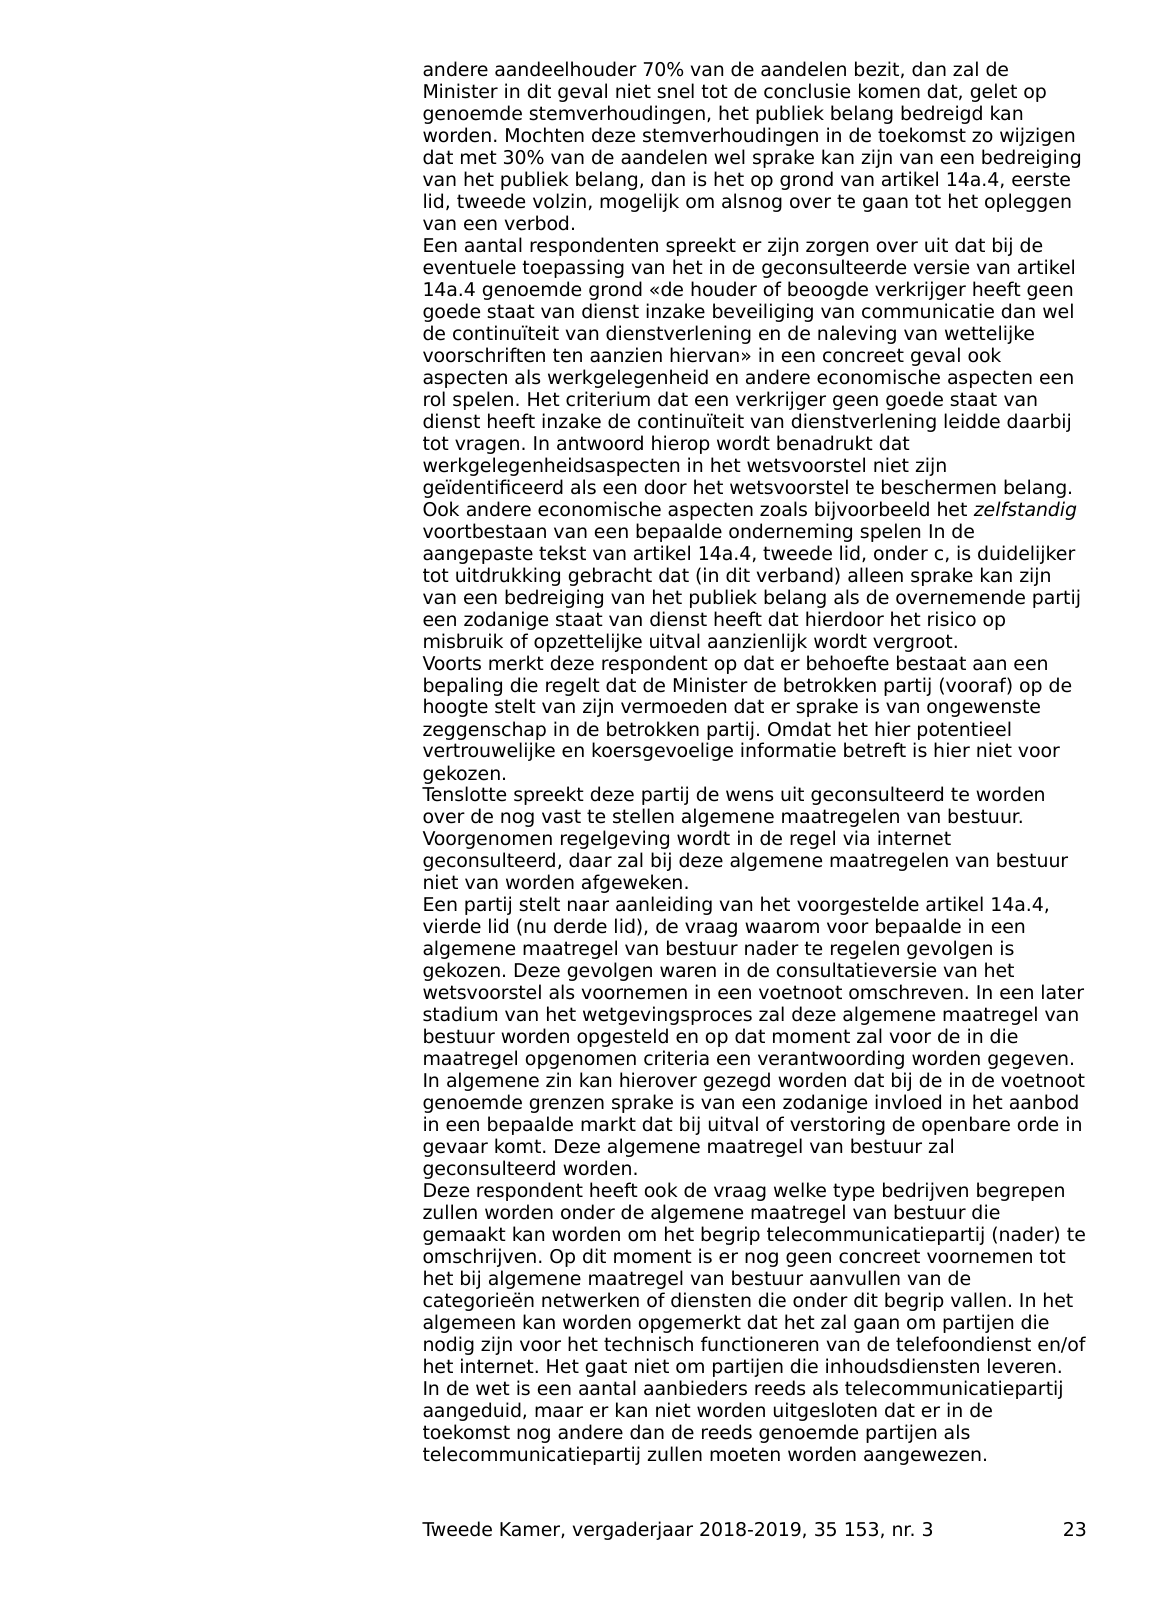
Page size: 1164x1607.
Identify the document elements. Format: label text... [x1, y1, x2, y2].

text Een partij stelt naar aanleiding van het voorgestelde artikel 14a.4, vierde lid (nu derde lid), de vraag waarom voor bepaalde in een algemene maatregel van bestuur nader te regelen gevolgen is gekozen. Deze gevolgen waren in de consultatieversie van het wetsvoorstel als voornemen in een voetnoot omschreven. In een later stadium van het wetgevingsproces zal deze algemene maatregel van bestuur worden opgesteld en op dat moment zal voor de in die maatregel opgenomen criteria een verantwoording worden gegeven. In algemene zin kan hierover gezegd worden dat bij de in de voetnoot genoemde grenzen sprake is van een zodanige invloed in het aanbod in een bepaalde markt dat bij uitval of verstoring de openbare orde in gevaar komt. Deze algemene maatregel van bestuur zal geconsulteerd worden. [422, 894, 1087, 1180]
text andere aandeelhouder 70% van de aandelen bezit, dan zal de Minister in dit geval niet snel tot de conclusie komen dat, gelet op genoemde stemverhoudingen, het publiek belang bedreigd kan worden. Mochten deze stemverhoudingen in de toekomst zo wijzigen dat met 30% van de aandelen wel sprake kan zijn van een bedreiging van het publiek belang, dan is het op grond van artikel 14a.4, eerste lid, tweede volzin, mogelijk om alsnog over te gaan tot het opleggen van een verbod. [422, 59, 1087, 235]
text Deze respondent heeft ook de vraag welke type bedrijven begrepen zullen worden onder de algemene maatregel van bestuur die gemaakt kan worden om het begrip telecommunicatiepartij (nader) te omschrijven. Op dit moment is er nog geen concreet voornemen tot het bij algemene maatregel van bestuur aanvullen van de categorieën netwerken of diensten die onder dit begrip vallen. In het algemeen kan worden opgemerkt dat het zal gaan om partijen die nodig zijn voor het technisch functioneren van de telefoondienst en/of het internet. Het gaat niet om partijen die inhoudsdiensten leveren. In de wet is een aantal aanbieders reeds als telecommunicatiepartij aangeduid, maar er kan niet worden uitgesloten dat er in de toekomst nog andere dan de reeds genoemde partijen als telecommunicatiepartij zullen moeten worden aangewezen. [422, 1180, 1087, 1466]
text Tenslotte spreekt deze partij de wens uit geconsulteerd te worden over de nog vast te stellen algemene maatregelen van bestuur. Voorgenomen regelgeving wordt in de regel via internet geconsulteerd, daar zal bij deze algemene maatregelen van bestuur niet van worden afgeweken. [422, 784, 1087, 894]
text Een aantal respondenten spreekt er zijn zorgen over uit dat bij de eventuele toepassing van het in de geconsulteerde versie van artikel 14a.4 genoemde grond «de houder of beoogde verkrijger heeft geen goede staat van dienst inzake beveiliging van communicatie dan wel de continuïteit van dienstverlening en de naleving van wettelijke voorschriften ten aanzien hiervan» in een concreet geval ook aspecten als werkgelegenheid en andere economische aspecten een rol spelen. Het criterium dat een verkrijger geen goede staat van dienst heeft inzake de continuïteit van dienstverlening leidde daarbij tot vragen. In antwoord hierop wordt benadrukt dat werkgelegenheidsaspecten in het wetsvoorstel niet zijn geïdentificeerd als een door het wetsvoorstel te beschermen belang. Ook andere economische aspecten zoals bijvoorbeeld het zelfstandig voortbestaan van een bepaalde onderneming spelen In de aangepaste tekst van artikel 14a.4, tweede lid, onder c, is duidelijker tot uitdrukking gebracht dat (in dit verband) alleen sprake kan zijn van een bedreiging van het publiek belang als de overnemende partij een zodanige staat van dienst heeft dat hierdoor het risico op misbruik of opzettelijke uitval aanzienlijk wordt vergroot. [422, 235, 1087, 652]
text Voorts merkt deze respondent op dat er behoefte bestaat aan een bepaling die regelt dat de Minister de betrokken partij (vooraf) op de hoogte stelt van zijn vermoeden dat er sprake is van ongewenste zeggenschap in de betrokken partij. Omdat het hier potentieel vertrouwelijke en koersgevoelige informatie betreft is hier niet voor gekozen. [422, 652, 1087, 784]
